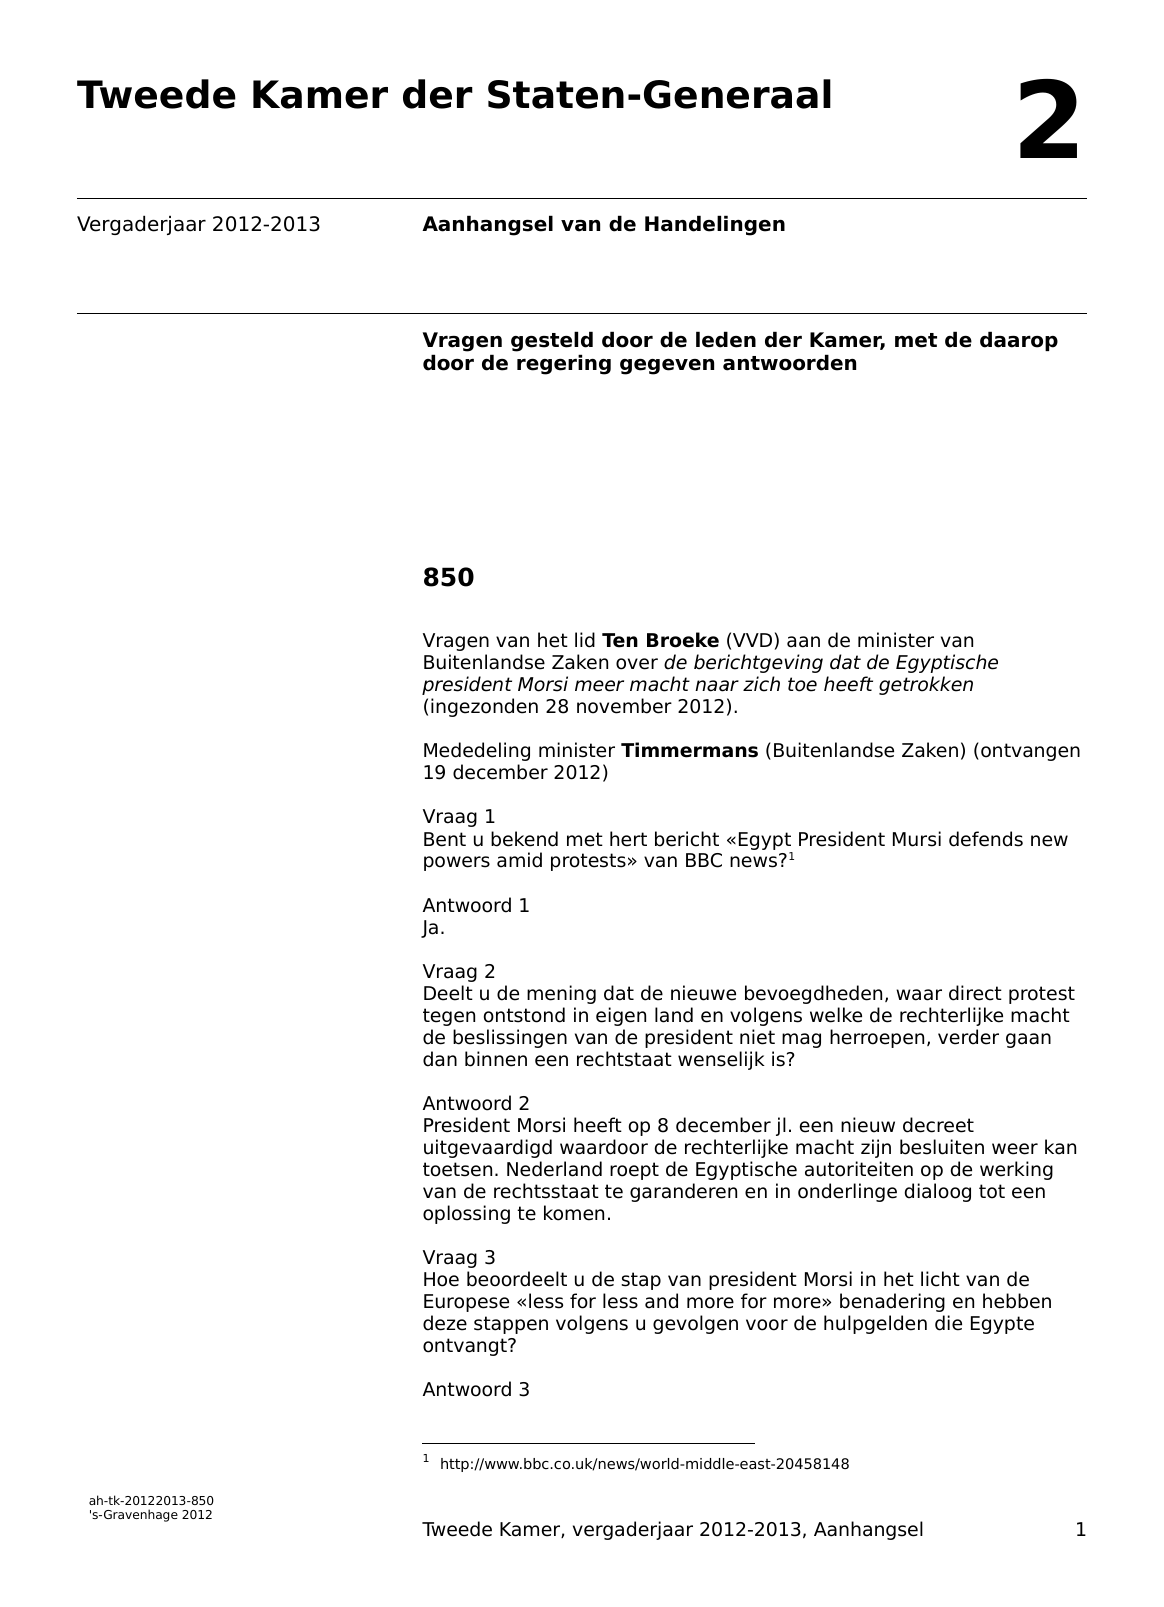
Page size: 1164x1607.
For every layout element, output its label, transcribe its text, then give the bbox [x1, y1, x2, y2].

text Antwoord 2 [422, 1093, 1087, 1115]
table_cell Aanhangsel van de Handelingen [422, 199, 1087, 313]
text Mededeling minister Timmermans (Buitenlandse Zaken) (ontvangen 19 december 2012) [422, 740, 1087, 784]
table_cell Vragen gesteld door de leden der Kamer, met de daarop door de regering gegeven antwoorden [422, 314, 1087, 375]
text 's-Gravenhage 2012 [88, 1508, 323, 1522]
table_header 2 [886, 59, 1087, 198]
table_header Tweede Kamer der Staten-Generaal [77, 59, 886, 198]
text Vraag 3 [422, 1247, 1087, 1269]
text Antwoord 1 [422, 894, 1087, 917]
text Antwoord 3 [422, 1379, 1087, 1401]
text Bent u bekend met hert bericht «Egypt President Mursi defends new powers amid protests» van BBC news? [422, 828, 1087, 872]
text ah-tk-20122013-850 [88, 1494, 323, 1508]
table_cell Vergaderjaar 2012-2013 [77, 199, 422, 313]
text President Morsi heeft op 8 december jl. een nieuw decreet uitgevaardigd waardoor de rechterlijke macht zijn besluiten weer kan toetsen. Nederland roept de Egyptische autoriteiten op de werking van de rechtsstaat te garanderen en in onderlinge dialoog tot een oplossing te komen. [422, 1115, 1087, 1225]
text Ja. [422, 917, 1087, 938]
table_cell [77, 314, 422, 375]
text Vraag 2 [422, 961, 1087, 983]
text Vraag 1 [422, 806, 1087, 828]
text http://www.bbc.co.uk/news/world-middle-east-20458148 [422, 1452, 1087, 1474]
text Hoe beoordeelt u de stap van president Morsi in het licht van de Europese «less for less and more for more» benadering en hebben deze stappen volgens u gevolgen voor de hulpgelden die Egypte ontvangt? [422, 1269, 1087, 1357]
text Vragen van het lid Ten Broeke (VVD) aan de minister van Buitenlandse Zaken over de berichtgeving dat de Egyptische president Morsi meer macht naar zich toe heeft getrokken (ingezonden 28 november 2012). [422, 630, 1087, 718]
text 850 [422, 563, 1087, 592]
text Deelt u de mening dat de nieuwe bevoegdheden, waar direct protest tegen ontstond in eigen land en volgens welke de rechterlijke macht de beslissingen van de president niet mag herroepen, verder gaan dan binnen een rechtstaat wenselijk is? [422, 983, 1087, 1071]
